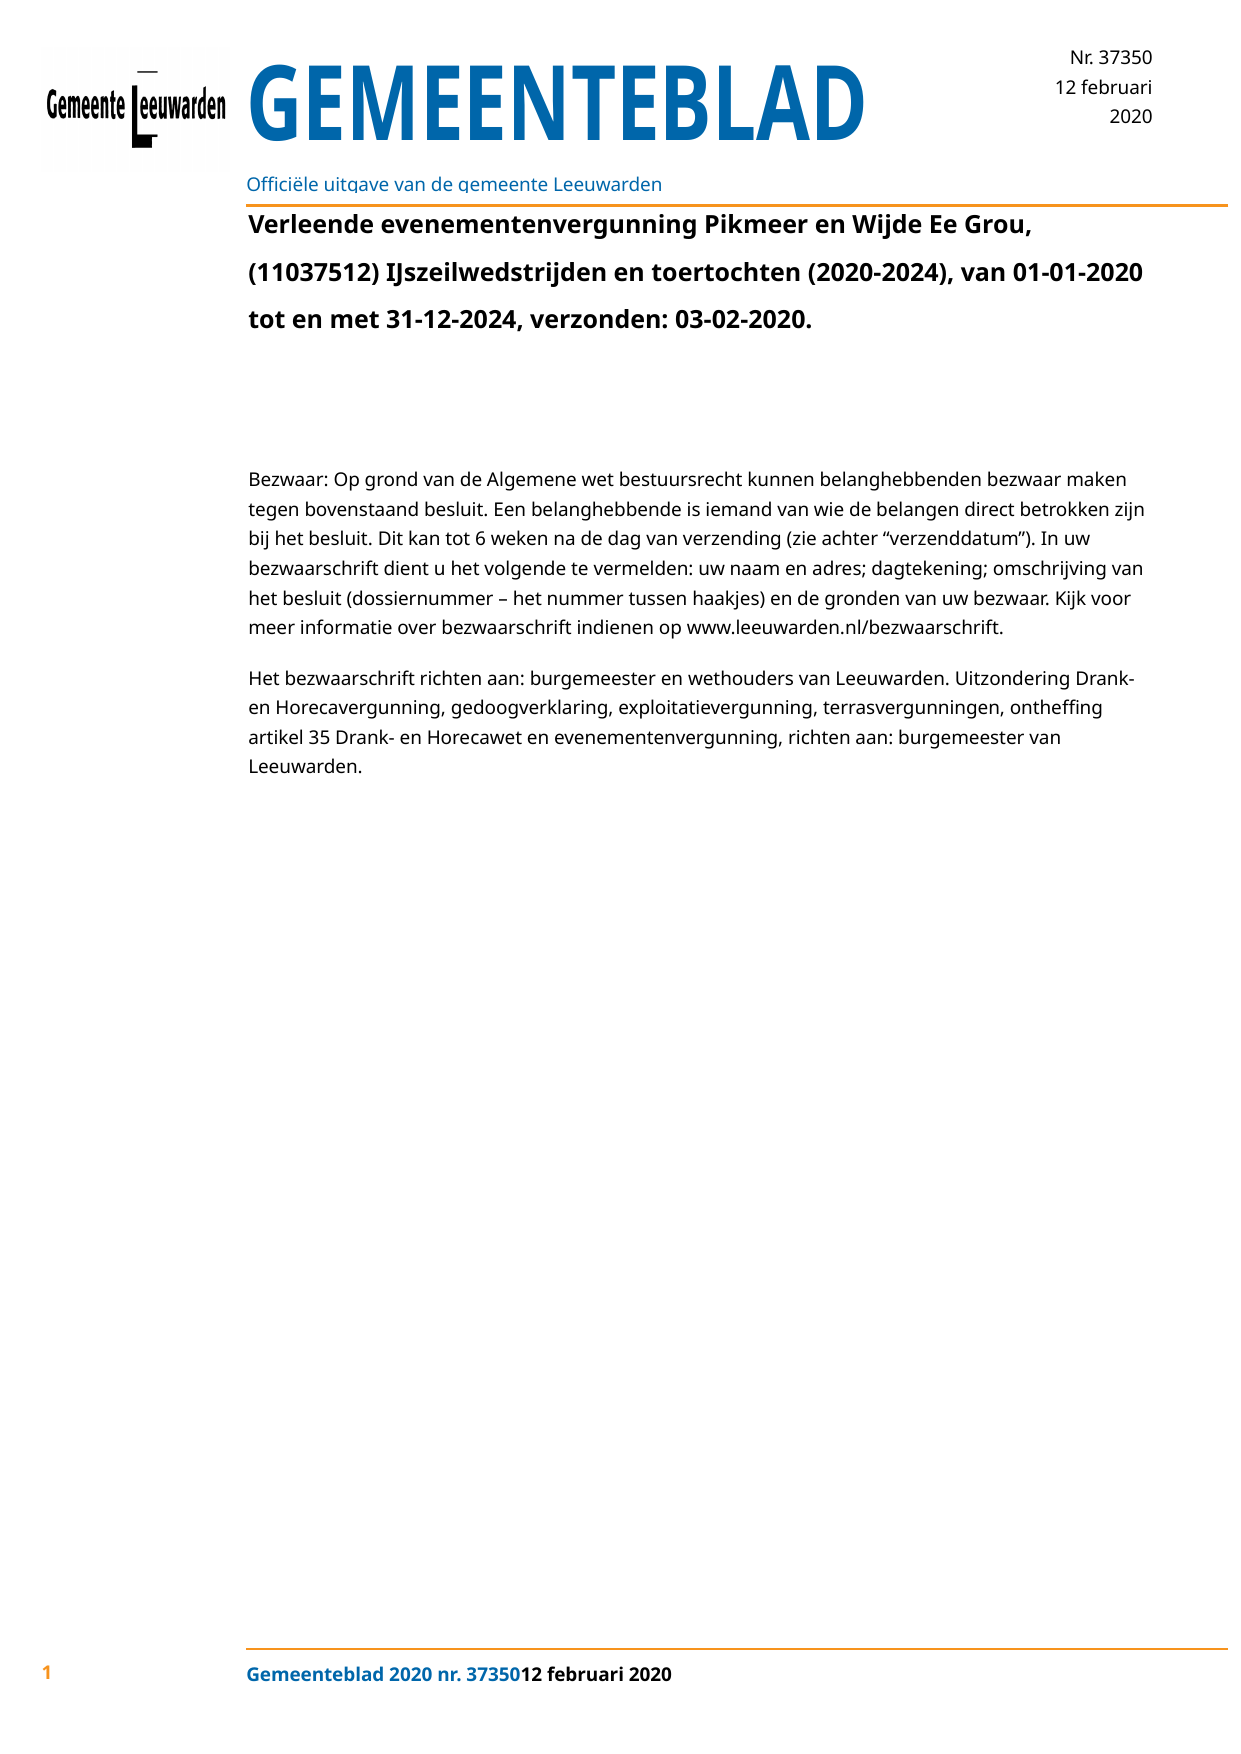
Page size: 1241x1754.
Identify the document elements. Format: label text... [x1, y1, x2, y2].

picture [41, 47, 231, 172]
text Verleende evenementenvergunning Pikmeer en Wijde Ee Grou, (11037512) IJszeilwedstrijden en toertochten (2020-2024), van 01-01-2020 tot en met 31-12-2024, verzonden: 03-02-2020. [248, 207, 1152, 336]
text Bezwaar: Op grond van de Algemene wet bestuursrecht kunnen belanghebbenden bezwaar maken tegen bovenstaand besluit. Een belanghebbende is iemand van wie de belangen direct betrokken zijn bij het besluit. Dit kan tot 6 weken na de dag van verzending (zie achter “verzenddatum”). In uw bezwaarschrift dient u het volgende te vermelden: uw naam en adres; dagtekening; omschrijving van het besluit (dossiernummer – het nummer tussen haakjes) en de gronden van uw bezwaar. Kijk voor meer informatie over bezwaarschrift indienen op www.leeuwarden.nl/bezwaarschrift. [248, 466, 1152, 640]
text Het bezwaarschrift richten aan: burgemeester en wethouders van Leeuwarden. Uitzondering Drank- en Horecavergunning, gedoogverklaring, exploitatievergunning, terrasvergunningen, ontheffing artikel 35 Drank- en Horecawet en evenementenvergunning, richten aan: burgemeester van Leeuwarden. [248, 665, 1152, 779]
